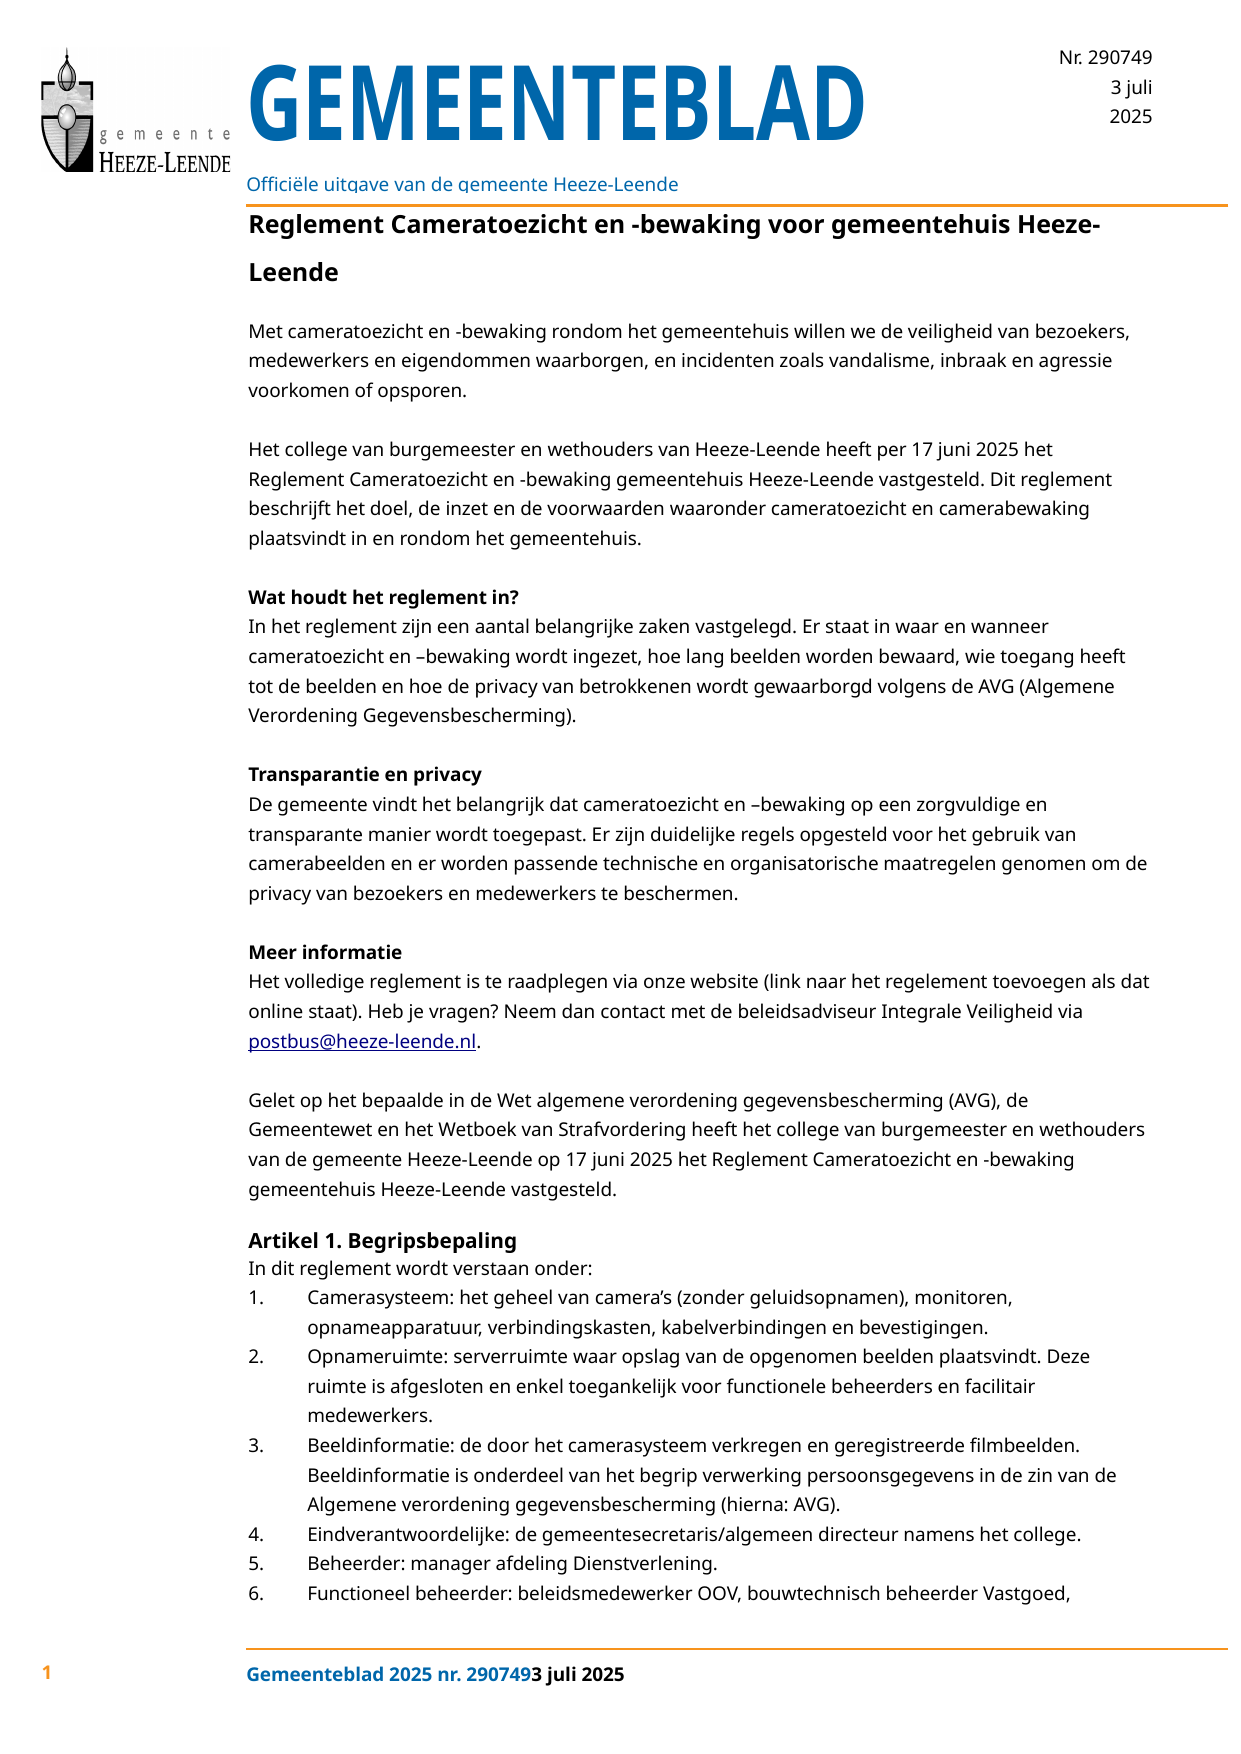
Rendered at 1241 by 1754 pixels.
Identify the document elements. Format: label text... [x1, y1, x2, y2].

text Wat houdt het reglement in? [248, 584, 1152, 610]
list Functioneel beheerder: beleidsmedewerker OOV, bouwtechnisch beheerder Vastgoed, [248, 1580, 1152, 1606]
text Gelet op het bepaalde in de Wet algemene verordening gegevensbescherming (AVG), de Gemeentewet en het Wetboek van Strafvordering heeft het college van burgemeester en wethouders van de gemeente Heeze-Leende op 17 juni 2025 het Reglement Cameratoezicht en -bewaking gemeentehuis Heeze-Leende vastgesteld. [248, 1087, 1152, 1202]
text In het reglement zijn een aantal belangrijke zaken vastgelegd. Er staat in waar en wanneer cameratoezicht en –bewaking wordt ingezet, hoe lang beelden worden bewaard, wie toegang heeft tot de beelden en hoe de privacy van betrokkenen wordt gewaarborgd volgens de AVG (Algemene Verordening Gegevensbescherming). [248, 614, 1152, 728]
text Transparantie en privacy [248, 762, 1152, 787]
text Artikel 1. Begripsbepaling [248, 1226, 1152, 1255]
text In dit reglement wordt verstaan onder: [248, 1255, 1152, 1280]
text Met cameratoezicht en -bewaking rondom het gemeentehuis willen we de veiligheid van bezoekers, medewerkers en eigendommen waarborgen, en incidenten zoals vandalisme, inbraak en agressie voorkomen of opsporen. [248, 318, 1152, 403]
text Het college van burgemeester en wethouders van Heeze-Leende heeft per 17 juni 2025 het Reglement Cameratoezicht en -bewaking gemeentehuis Heeze-Leende vastgesteld. Dit reglement beschrijft het doel, de inzet en de voorwaarden waaronder cameratoezicht en camerabewaking plaatsvindt in en rondom het gemeentehuis. [248, 436, 1152, 551]
text Het volledige reglement is te raadplegen via onze website (link naar het regelement toevoegen als dat online staat). Heb je vragen? Neem dan contact met de beleidsadviseur Integrale Veiligheid via postbus@heeze-leende.nl. [248, 969, 1152, 1054]
text Reglement Cameratoezicht en -bewaking voor gemeentehuis Heeze-Leende [248, 207, 1152, 288]
picture [41, 47, 231, 172]
text De gemeente vindt het belangrijk dat cameratoezicht en –bewaking op een zorgvuldige en transparante manier wordt toegepast. Er zijn duidelijke regels opgesteld voor het gebruik van camerabeelden en er worden passende technische en organisatorische maatregelen genomen om de privacy van bezoekers en medewerkers te beschermen. [248, 791, 1152, 906]
list Opnameruimte: serverruimte waar opslag van de opgenomen beelden plaatsvindt. Deze ruimte is afgesloten en enkel toegankelijk voor functionele beheerders en facilitair medewerkers. [248, 1343, 1152, 1428]
list Beheerder: manager afdeling Dienstverlening. [248, 1551, 1152, 1576]
list Eindverantwoordelijke: de gemeentesecretaris/algemeen directeur namens het college. [248, 1521, 1152, 1547]
list Camerasysteem: het geheel van camera’s (zonder geluidsopnamen), monitoren, opnameapparatuur, verbindingskasten, kabelverbindingen en bevestigingen. [248, 1284, 1152, 1339]
list Beeldinformatie: de door het camerasysteem verkregen en geregistreerde filmbeelden. Beeldinformatie is onderdeel van het begrip verwerking persoonsgegevens in de zin van de Algemene verordening gegevensbescherming (hierna: AVG). [248, 1432, 1152, 1517]
text Meer informatie [248, 939, 1152, 965]
